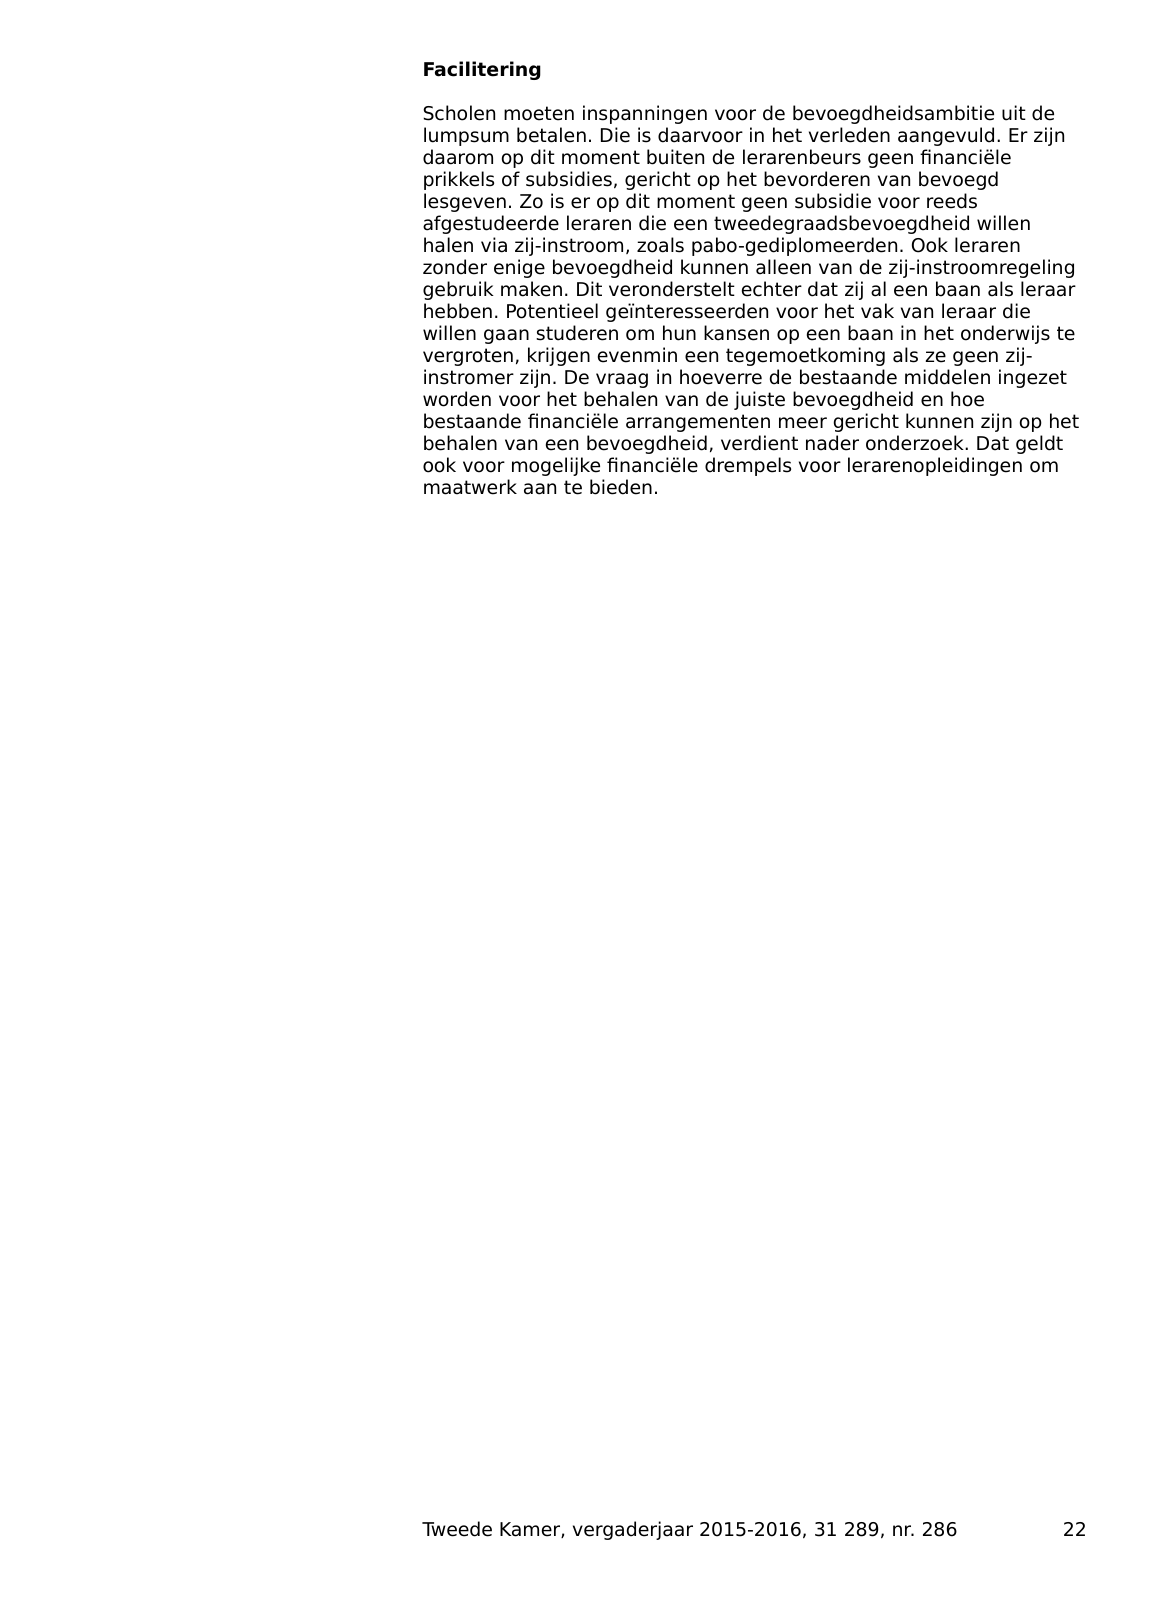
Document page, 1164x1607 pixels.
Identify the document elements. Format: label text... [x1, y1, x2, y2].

subtitle Facilitering [422, 59, 1087, 81]
text Scholen moeten inspanningen voor de bevoegdheidsambitie uit de lumpsum betalen. Die is daarvoor in het verleden aangevuld. Er zijn daarom op dit moment buiten de lerarenbeurs geen financiële prikkels of subsidies, gericht op het bevorderen van bevoegd lesgeven. Zo is er op dit moment geen subsidie voor reeds afgestudeerde leraren die een tweedegraadsbevoegdheid willen halen via zij-instroom, zoals pabo-gediplomeerden. Ook leraren zonder enige bevoegdheid kunnen alleen van de zij-instroomregeling gebruik maken. Dit veronderstelt echter dat zij al een baan als leraar hebben. Potentieel geïnteresseerden voor het vak van leraar die willen gaan studeren om hun kansen op een baan in het onderwijs te vergroten, krijgen evenmin een tegemoetkoming als ze geen zij-instromer zijn. De vraag in hoeverre de bestaande middelen ingezet worden voor het behalen van de juiste bevoegdheid en hoe bestaande financiële arrangementen meer gericht kunnen zijn op het behalen van een bevoegdheid, verdient nader onderzoek. Dat geldt ook voor mogelijke financiële drempels voor lerarenopleidingen om maatwerk aan te bieden. [422, 103, 1087, 499]
